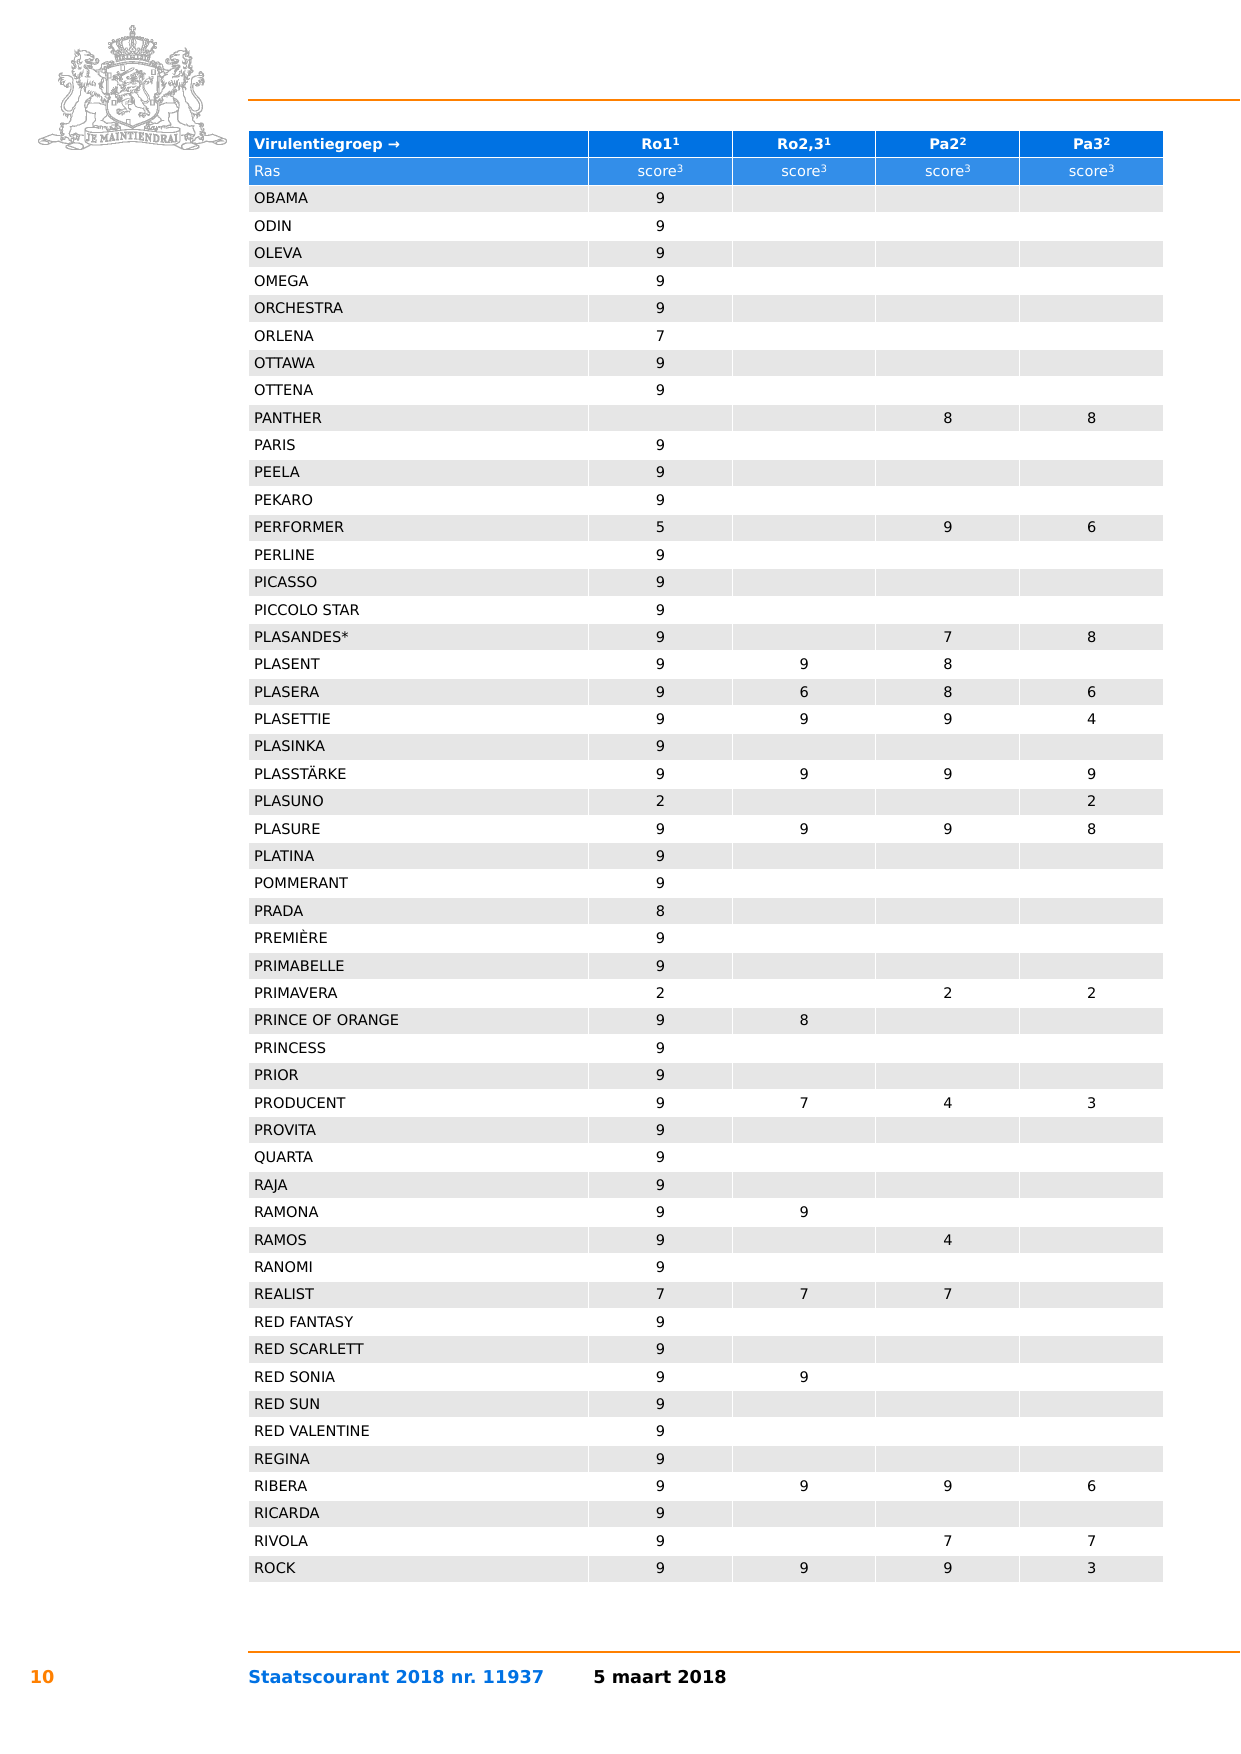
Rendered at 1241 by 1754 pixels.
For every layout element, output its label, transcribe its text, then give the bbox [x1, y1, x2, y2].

table_cell 9 [589, 1364, 732, 1390]
table_cell [733, 597, 875, 623]
table_cell RED FANTASY [249, 1309, 588, 1335]
table_cell [1020, 1501, 1163, 1527]
table_cell [876, 213, 1019, 239]
table_cell 9 [589, 268, 732, 294]
table_cell [1020, 569, 1163, 596]
table_cell 8 [1020, 624, 1163, 650]
table_cell 9 [589, 378, 732, 404]
table_cell [876, 898, 1019, 924]
table_cell 6 [733, 679, 875, 705]
table_cell 7 [733, 1090, 875, 1116]
table_cell 9 [589, 1336, 732, 1363]
table_cell RAJA [249, 1172, 588, 1198]
table_cell [876, 241, 1019, 267]
table_cell [1020, 268, 1163, 294]
table_cell 9 [589, 1008, 732, 1034]
table_cell PERFORMER [249, 515, 588, 541]
table_cell ROCK [249, 1556, 588, 1582]
table_cell RED SONIA [249, 1364, 588, 1390]
table_cell [1020, 1254, 1163, 1281]
table_cell [1020, 953, 1163, 979]
table_cell [1020, 1063, 1163, 1089]
table_header Virulentiegroep → [249, 131, 588, 157]
table_cell 9 [876, 816, 1019, 842]
table_cell 6 [1020, 1473, 1163, 1500]
table_cell 9 [589, 186, 732, 212]
table_cell [733, 1145, 875, 1171]
table_cell 9 [589, 953, 732, 979]
table_cell [1020, 350, 1163, 376]
table_cell 9 [589, 1117, 732, 1143]
table_cell score3 [733, 158, 875, 185]
table_cell PRODUCENT [249, 1090, 588, 1116]
table_cell [733, 460, 875, 486]
table_cell PROVITA [249, 1117, 588, 1143]
table_cell [876, 1391, 1019, 1417]
table_cell 9 [589, 1446, 732, 1472]
table_cell 7 [876, 624, 1019, 650]
table_cell 9 [589, 706, 732, 733]
table_cell [1020, 460, 1163, 486]
table_cell [733, 953, 875, 979]
table_cell [1020, 1364, 1163, 1390]
table_cell [733, 789, 875, 815]
table_cell 2 [589, 980, 732, 1007]
table_cell [1020, 1282, 1163, 1308]
table_cell [733, 323, 875, 349]
table_cell score3 [876, 158, 1019, 185]
table_cell 9 [589, 241, 732, 267]
table_cell RIBERA [249, 1473, 588, 1500]
table_cell 9 [589, 569, 732, 596]
table_cell 9 [876, 1556, 1019, 1582]
table_cell PLASERA [249, 679, 588, 705]
table_cell [1020, 597, 1163, 623]
table_cell 9 [733, 1473, 875, 1500]
table_cell OTTAWA [249, 350, 588, 376]
table_cell 9 [876, 706, 1019, 733]
table_cell [733, 843, 875, 869]
table_cell 9 [589, 1090, 732, 1116]
table_cell [876, 1364, 1019, 1390]
table_cell 9 [1020, 761, 1163, 787]
table_cell PLASANDES* [249, 624, 588, 650]
table_cell score3 [1020, 158, 1163, 185]
table_cell 9 [589, 460, 732, 486]
table_cell PICASSO [249, 569, 588, 596]
table_cell 7 [589, 323, 732, 349]
table_cell OLEVA [249, 241, 588, 267]
table_cell 9 [589, 761, 732, 787]
table_cell 8 [876, 405, 1019, 431]
table_cell ODIN [249, 213, 588, 239]
table_cell [876, 487, 1019, 513]
table_cell 9 [589, 1528, 732, 1554]
table_cell PLASINKA [249, 734, 588, 760]
table_cell [733, 1227, 875, 1253]
table_cell [1020, 295, 1163, 322]
table_cell 9 [589, 350, 732, 376]
table_cell [1020, 1227, 1163, 1253]
table_cell 9 [589, 1419, 732, 1445]
table_cell [733, 980, 875, 1007]
table_cell [876, 843, 1019, 869]
table_cell [733, 898, 875, 924]
table_cell ORCHESTRA [249, 295, 588, 322]
table_header Ro11 [589, 131, 732, 157]
table_cell [876, 1336, 1019, 1363]
table_cell 7 [876, 1282, 1019, 1308]
table_cell PEELA [249, 460, 588, 486]
table_cell PERLINE [249, 542, 588, 568]
table_cell [1020, 1145, 1163, 1171]
table_cell [876, 432, 1019, 459]
table_cell 9 [589, 1391, 732, 1417]
table_cell REGINA [249, 1446, 588, 1472]
table_cell 2 [1020, 789, 1163, 815]
table_cell [733, 1309, 875, 1335]
table_cell RED SUN [249, 1391, 588, 1417]
table_cell [1020, 542, 1163, 568]
table_cell 9 [589, 1473, 732, 1500]
table_cell 7 [876, 1528, 1019, 1554]
table_cell PRADA [249, 898, 588, 924]
table_cell [1020, 925, 1163, 952]
table_cell 9 [733, 816, 875, 842]
table_cell 2 [589, 789, 732, 815]
table_cell PREMIÈRE [249, 925, 588, 952]
table_cell [876, 1501, 1019, 1527]
table_cell [1020, 843, 1163, 869]
table_cell 9 [589, 542, 732, 568]
table_cell PEKARO [249, 487, 588, 513]
table_cell [876, 378, 1019, 404]
table_cell 9 [733, 1556, 875, 1582]
table_cell [876, 734, 1019, 760]
table_cell 5 [589, 515, 732, 541]
table_cell [1020, 1336, 1163, 1363]
table_cell 4 [1020, 706, 1163, 733]
table_cell QUARTA [249, 1145, 588, 1171]
table_cell PARIS [249, 432, 588, 459]
table_cell 7 [1020, 1528, 1163, 1554]
table_cell [1020, 1035, 1163, 1061]
table_cell OTTENA [249, 378, 588, 404]
table_cell [1020, 213, 1163, 239]
table_cell 9 [589, 295, 732, 322]
table_cell [733, 1446, 875, 1472]
table_cell [876, 1145, 1019, 1171]
table_cell PLASETTIE [249, 706, 588, 733]
table_cell [733, 432, 875, 459]
table_cell 8 [876, 651, 1019, 678]
table_cell RAMONA [249, 1199, 588, 1226]
table_cell [1020, 898, 1163, 924]
table_cell 3 [1020, 1556, 1163, 1582]
table_cell 9 [589, 1172, 732, 1198]
table_cell 9 [733, 651, 875, 678]
table_cell 8 [876, 679, 1019, 705]
table_cell [733, 1501, 875, 1527]
table_cell [876, 350, 1019, 376]
table_cell 9 [589, 1501, 732, 1527]
table_cell 2 [1020, 980, 1163, 1007]
table_cell [876, 953, 1019, 979]
table_cell 8 [733, 1008, 875, 1034]
table_cell 9 [589, 843, 732, 869]
table_cell [1020, 1199, 1163, 1226]
table_cell 9 [589, 1309, 732, 1335]
table_cell [876, 1117, 1019, 1143]
table_cell PRIMAVERA [249, 980, 588, 1007]
table_cell [876, 1172, 1019, 1198]
table_cell 9 [733, 1364, 875, 1390]
table_cell [1020, 734, 1163, 760]
table_cell [1020, 1419, 1163, 1445]
table_cell RICARDA [249, 1501, 588, 1527]
table_cell PLASSTÄRKE [249, 761, 588, 787]
table_cell [733, 1063, 875, 1089]
table_cell [733, 515, 875, 541]
table_cell 9 [733, 761, 875, 787]
table_cell REALIST [249, 1282, 588, 1308]
table_cell PRINCE OF ORANGE [249, 1008, 588, 1034]
table_cell 9 [589, 624, 732, 650]
table_cell [733, 925, 875, 952]
table_cell [1020, 241, 1163, 267]
table_cell PANTHER [249, 405, 588, 431]
table_cell [1020, 871, 1163, 897]
table_cell 9 [589, 734, 732, 760]
table_cell [733, 1172, 875, 1198]
table_cell [1020, 378, 1163, 404]
table_cell Ras [249, 158, 588, 185]
table_cell score3 [589, 158, 732, 185]
table_cell PLASUNO [249, 789, 588, 815]
table_cell [876, 925, 1019, 952]
table_cell 9 [589, 1556, 732, 1582]
table_cell RIVOLA [249, 1528, 588, 1554]
table_cell 9 [876, 761, 1019, 787]
table_cell [733, 1254, 875, 1281]
table_cell PRIOR [249, 1063, 588, 1089]
table_cell [733, 542, 875, 568]
table_cell [733, 734, 875, 760]
table_cell 9 [589, 1254, 732, 1281]
table_cell [876, 871, 1019, 897]
table_cell [733, 186, 875, 212]
table_cell [733, 295, 875, 322]
table_cell [876, 460, 1019, 486]
table_cell [876, 1063, 1019, 1089]
table_cell [733, 1391, 875, 1417]
table_cell [1020, 1008, 1163, 1034]
table_cell 9 [733, 1199, 875, 1226]
table_cell [1020, 1172, 1163, 1198]
table_cell 7 [733, 1282, 875, 1308]
table_cell POMMERANT [249, 871, 588, 897]
table_cell PLATINA [249, 843, 588, 869]
table_cell 9 [589, 432, 732, 459]
table_cell RANOMI [249, 1254, 588, 1281]
table_cell [876, 1419, 1019, 1445]
table_cell [733, 1419, 875, 1445]
table_cell [733, 1117, 875, 1143]
table_cell PICCOLO STAR [249, 597, 588, 623]
table_cell [733, 569, 875, 596]
table_cell [876, 323, 1019, 349]
table_cell PRINCESS [249, 1035, 588, 1061]
table_cell [589, 405, 732, 431]
table_cell 4 [876, 1227, 1019, 1253]
table_cell [733, 1035, 875, 1061]
table_cell [876, 1309, 1019, 1335]
table_cell [1020, 1117, 1163, 1143]
table_cell 9 [876, 1473, 1019, 1500]
table_cell [1020, 1446, 1163, 1472]
table_cell RED SCARLETT [249, 1336, 588, 1363]
table_cell [876, 1008, 1019, 1034]
table_cell 8 [1020, 405, 1163, 431]
table_cell [876, 1446, 1019, 1472]
table_header Ro2,31 [733, 131, 875, 157]
picture [38, 25, 227, 150]
table_cell [876, 569, 1019, 596]
table_cell 9 [589, 487, 732, 513]
table_cell [733, 213, 875, 239]
table_cell [1020, 186, 1163, 212]
table_cell 9 [733, 706, 875, 733]
table_cell RED VALENTINE [249, 1419, 588, 1445]
table_cell [1020, 323, 1163, 349]
table_cell 9 [589, 651, 732, 678]
table_cell OMEGA [249, 268, 588, 294]
table_cell PRIMABELLE [249, 953, 588, 979]
table_cell PLASURE [249, 816, 588, 842]
table_cell 9 [589, 213, 732, 239]
table_cell 9 [589, 816, 732, 842]
table_cell [733, 378, 875, 404]
table_cell 4 [876, 1090, 1019, 1116]
table_cell 9 [589, 1199, 732, 1226]
table_cell [876, 789, 1019, 815]
table_cell [733, 624, 875, 650]
table_cell 8 [1020, 816, 1163, 842]
table_cell 9 [876, 515, 1019, 541]
table_header Pa32 [1020, 131, 1163, 157]
table_cell RAMOS [249, 1227, 588, 1253]
table_cell [733, 405, 875, 431]
table_cell [733, 241, 875, 267]
table_cell [1020, 487, 1163, 513]
table_cell 9 [589, 925, 732, 952]
table_cell [733, 1336, 875, 1363]
table_cell [733, 871, 875, 897]
table_cell [876, 1254, 1019, 1281]
table_cell [1020, 432, 1163, 459]
table_cell 9 [589, 679, 732, 705]
table_cell [876, 1199, 1019, 1226]
table_cell [733, 1528, 875, 1554]
table_cell [876, 186, 1019, 212]
table_cell 6 [1020, 515, 1163, 541]
table_cell 9 [589, 1035, 732, 1061]
table_cell [1020, 651, 1163, 678]
table_cell 3 [1020, 1090, 1163, 1116]
table_cell [876, 542, 1019, 568]
table_cell 7 [589, 1282, 732, 1308]
table_header Pa22 [876, 131, 1019, 157]
table_cell 9 [589, 1227, 732, 1253]
table_cell 9 [589, 871, 732, 897]
table_cell [876, 597, 1019, 623]
table_cell PLASENT [249, 651, 588, 678]
table_cell [1020, 1309, 1163, 1335]
table_cell 6 [1020, 679, 1163, 705]
table_cell [876, 295, 1019, 322]
table_cell OBAMA [249, 186, 588, 212]
table_cell ORLENA [249, 323, 588, 349]
table_cell 9 [589, 597, 732, 623]
table_cell [733, 350, 875, 376]
table_cell [876, 1035, 1019, 1061]
table_cell [876, 268, 1019, 294]
table_cell 9 [589, 1063, 732, 1089]
table_cell [1020, 1391, 1163, 1417]
table_cell 9 [589, 1145, 732, 1171]
table_cell [733, 487, 875, 513]
table_cell 8 [589, 898, 732, 924]
table_cell 2 [876, 980, 1019, 1007]
table_cell [733, 268, 875, 294]
